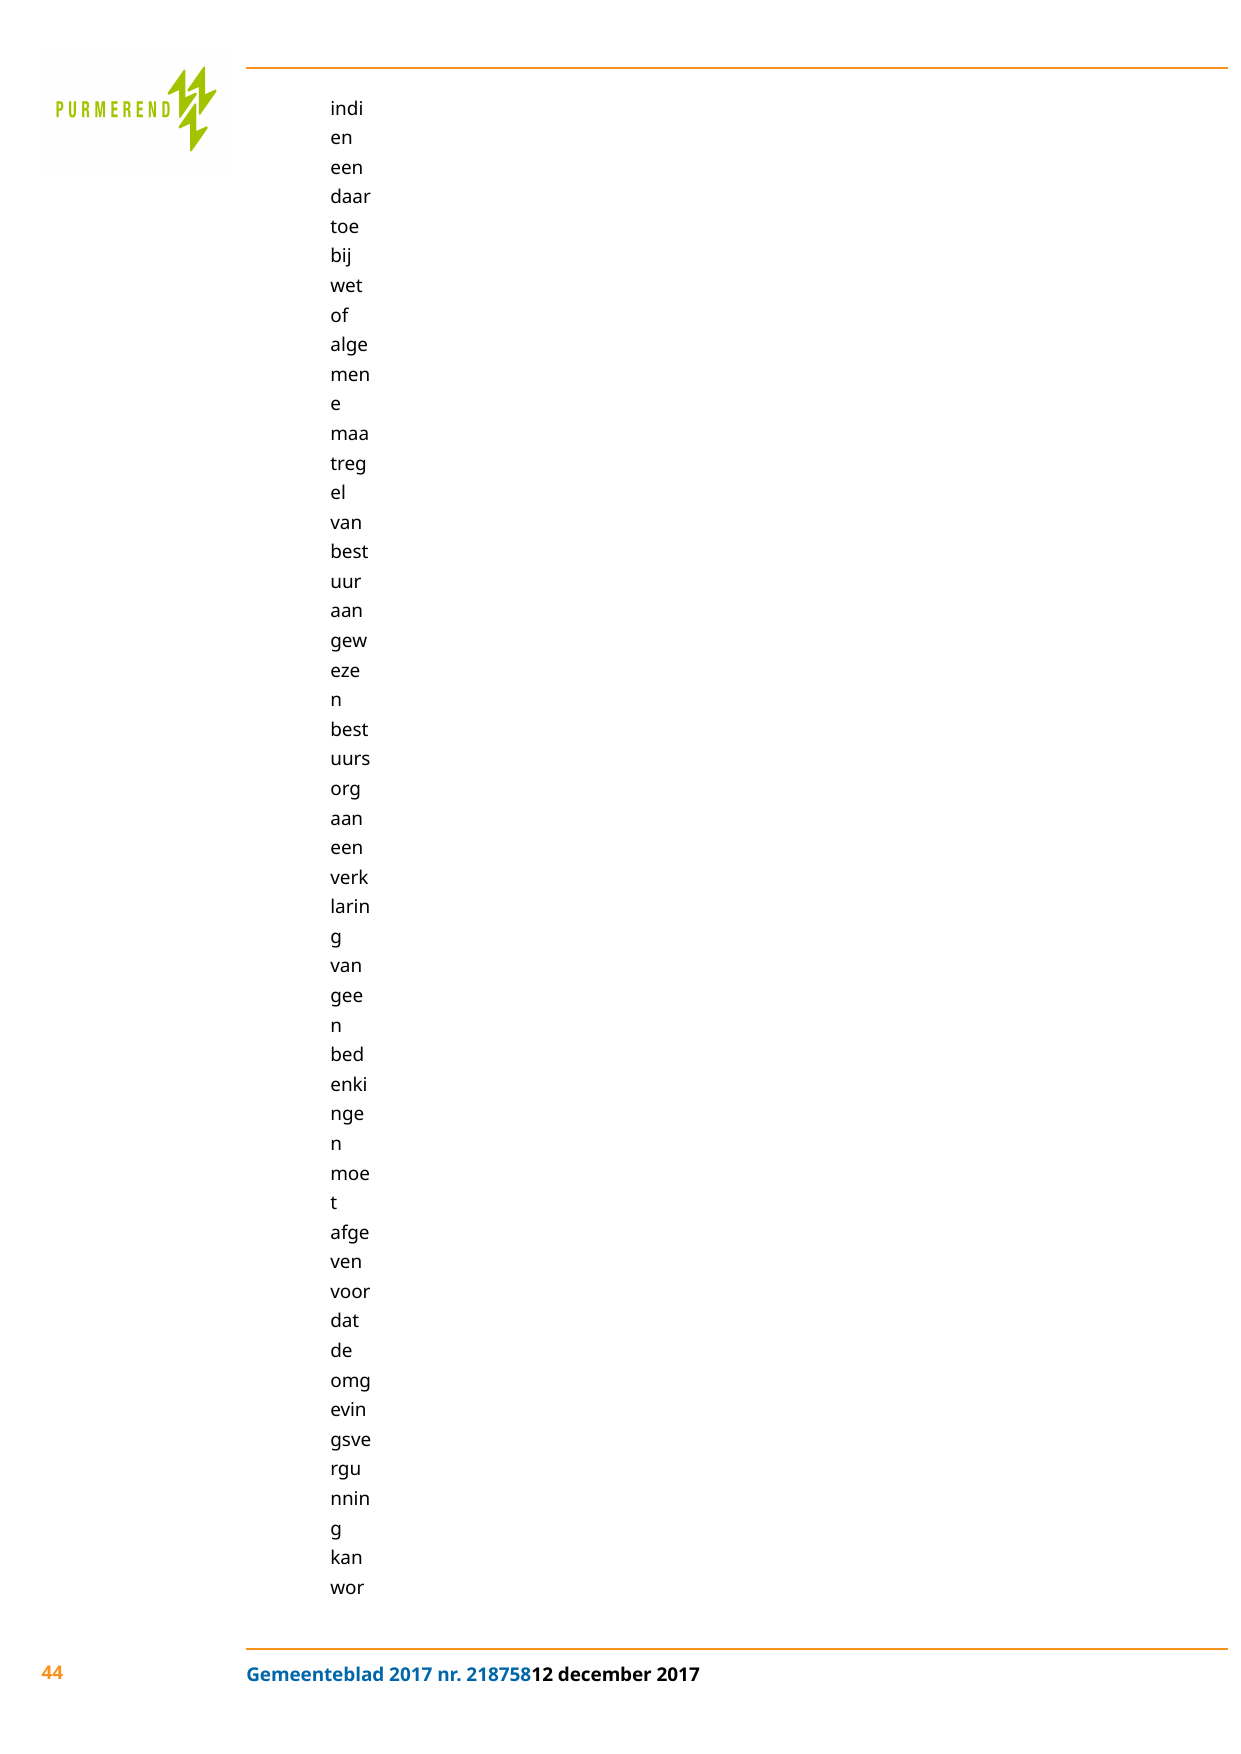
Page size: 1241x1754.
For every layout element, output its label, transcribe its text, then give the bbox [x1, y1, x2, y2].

table_cell indien een daartoe bij wet of algemene maatregel van bestuur aangewezen bestuursorgaan een verklaring van geen bedenkingen moet afgeven voordat de omgevingsvergunning kan wor [330, 95, 371, 1600]
table_cell [371, 95, 412, 1600]
table_cell [248, 95, 289, 1600]
table_cell [289, 95, 330, 1600]
picture [41, 47, 231, 172]
